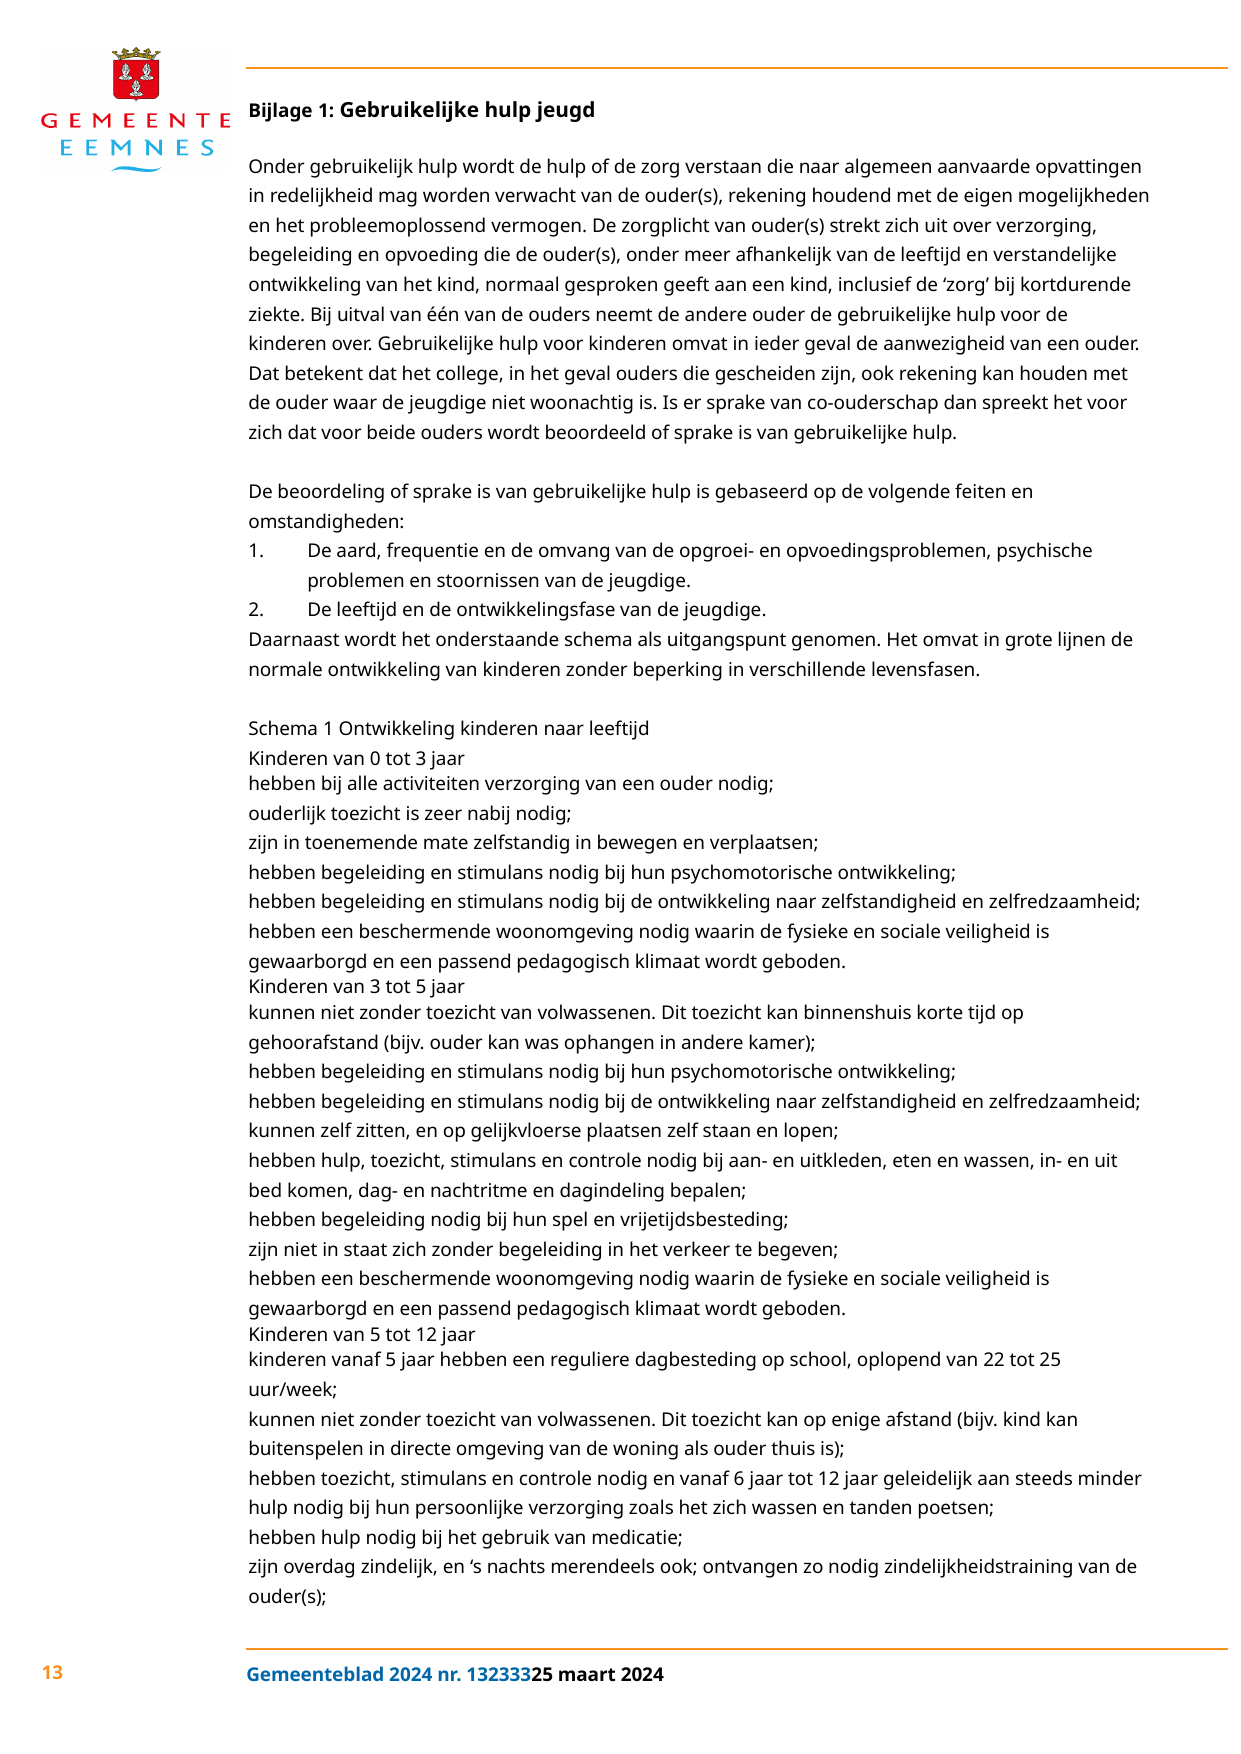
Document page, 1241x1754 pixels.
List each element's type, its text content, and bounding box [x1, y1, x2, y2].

list De aard, frequentie en de omvang van de opgroei- en opvoedingsproblemen, psychische problemen en stoornissen van de jeugdige. [248, 537, 1152, 593]
table_header Kinderen van 0 tot 3 jaar [248, 745, 1152, 770]
table_cell kunnen niet zonder toezicht van volwassenen. Dit toezicht kan binnenshuis korte tijd op gehoorafstand (bijv. ouder kan was ophangen in andere kamer); hebben begeleiding en stimulans nodig bij hun psychomotorische ontwikkeling; hebben begeleiding en stimulans nodig bij de ontwikkeling naar zelfstandigheid en zelfredzaamheid; kunnen zelf zitten, en op gelijkvloerse plaatsen zelf staan en lopen; hebben hulp, toezicht, stimulans en controle nodig bij aan- en uitkleden, eten en wassen, in- en uit bed komen, dag- en nachtritme en dagindeling bepalen; hebben begeleiding nodig bij hun spel en vrijetijdsbesteding; zijn niet in staat zich zonder begeleiding in het verkeer te begeven; hebben een beschermende woonomgeving nodig waarin de fysieke en sociale veiligheid is gewaarborgd en een passend pedagogisch klimaat wordt geboden. [248, 999, 1152, 1321]
text Schema 1 Ontwikkeling kinderen naar leeftijd [248, 715, 1152, 741]
text De beoordeling of sprake is van gebruikelijke hulp is gebaseerd op de volgende feiten en omstandigheden: [248, 478, 1152, 534]
table_cell hebben bij alle activiteiten verzorging van een ouder nodig; ouderlijk toezicht is zeer nabij nodig; zijn in toenemende mate zelfstandig in bewegen en verplaatsen; hebben begeleiding en stimulans nodig bij hun psychomotorische ontwikkeling; hebben begeleiding en stimulans nodig bij de ontwikkeling naar zelfstandigheid en zelfredzaamheid; hebben een beschermende woonomgeving nodig waarin de fysieke en sociale veiligheid is gewaarborgd en een passend pedagogisch klimaat wordt geboden. [248, 770, 1152, 974]
picture [41, 47, 231, 172]
table_cell Kinderen van 3 tot 5 jaar [248, 974, 1152, 999]
text Daarnaast wordt het onderstaande schema als uitgangspunt genomen. Het omvat in grote lijnen de normale ontwikkeling van kinderen zonder beperking in verschillende levensfasen. [248, 626, 1152, 682]
text Bijlage 1: Gebruikelijke hulp jeugd [248, 95, 1152, 123]
table_cell kinderen vanaf 5 jaar hebben een reguliere dagbesteding op school, oplopend van 22 tot 25 uur/week; kunnen niet zonder toezicht van volwassenen. Dit toezicht kan op enige afstand (bijv. kind kan buitenspelen in directe omgeving van de woning als ouder thuis is); hebben toezicht, stimulans en controle nodig en vanaf 6 jaar tot 12 jaar geleidelijk aan steeds minder hulp nodig bij hun persoonlijke verzorging zoals het zich wassen en tanden poetsen; hebben hulp nodig bij het gebruik van medicatie; zijn overdag zindelijk, en ‘s nachts merendeels ook; ontvangen zo nodig zindelijkheidstraining van de ouder(s); [248, 1347, 1152, 1609]
text Onder gebruikelijk hulp wordt de hulp of de zorg verstaan die naar algemeen aanvaarde opvattingen in redelijkheid mag worden verwacht van de ouder(s), rekening houdend met de eigen mogelijkheden en het probleemoplossend vermogen. De zorgplicht van ouder(s) strekt zich uit over verzorging, begeleiding en opvoeding die de ouder(s), onder meer afhankelijk van de leeftijd en verstandelijke ontwikkeling van het kind, normaal gesproken geeft aan een kind, inclusief de ‘zorg’ bij kortdurende ziekte. Bij uitval van één van de ouders neemt de andere ouder de gebruikelijke hulp voor de kinderen over. Gebruikelijke hulp voor kinderen omvat in ieder geval de aanwezigheid van een ouder. Dat betekent dat het college, in het geval ouders die gescheiden zijn, ook rekening kan houden met de ouder waar de jeugdige niet woonachtig is. Is er sprake van co-ouderschap dan spreekt het voor zich dat voor beide ouders wordt beoordeeld of sprake is van gebruikelijke hulp. [248, 153, 1152, 445]
list De leeftijd en de ontwikkelingsfase van de jeugdige. [248, 597, 1152, 622]
table_cell Kinderen van 5 tot 12 jaar [248, 1321, 1152, 1347]
